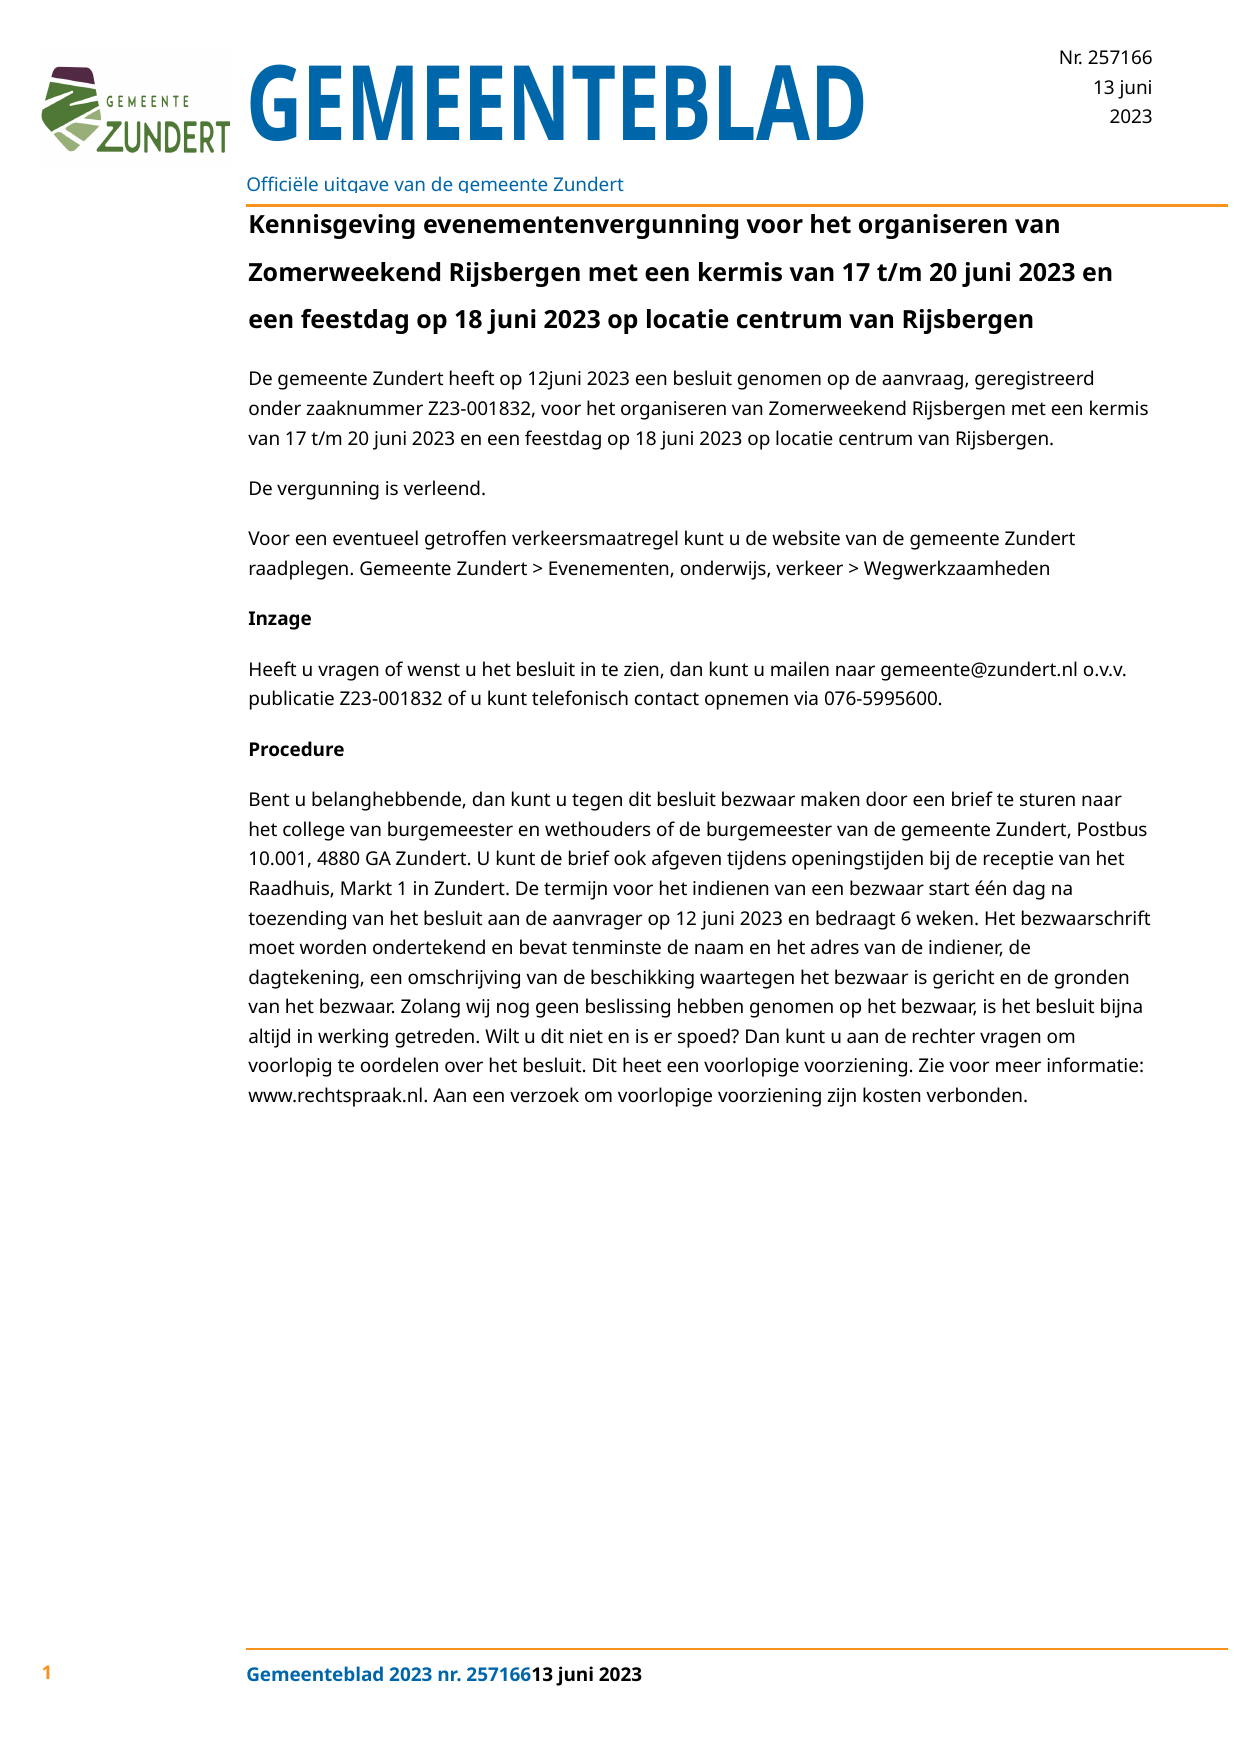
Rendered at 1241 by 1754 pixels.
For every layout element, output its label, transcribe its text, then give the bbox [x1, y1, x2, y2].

text Heeft u vragen of wenst u het besluit in te zien, dan kunt u mailen naar gemeente@zundert.nl o.v.v. publicatie Z23-001832 of u kunt telefonisch contact opnemen via 076-5995600. [248, 656, 1152, 711]
text Kennisgeving evenementenvergunning voor het organiseren van Zomerweekend Rijsbergen met een kermis van 17 t/m 20 juni 2023 en een feestdag op 18 juni 2023 op locatie centrum van Rijsbergen [248, 207, 1152, 336]
text Bent u belanghebbende, dan kunt u tegen dit besluit bezwaar maken door een brief te sturen naar het college van burgemeester en wethouders of de burgemeester van de gemeente Zundert, Postbus 10.001, 4880 GA Zundert. U kunt de brief ook afgeven tijdens openingstijden bij de receptie van het Raadhuis, Markt 1 in Zundert. De termijn voor het indienen van een bezwaar start één dag na toezending van het besluit aan de aanvrager op 12 juni 2023 en bedraagt 6 weken. Het bezwaarschrift moet worden ondertekend en bevat tenminste de naam en het adres van de indiener, de dagtekening, een omschrijving van de beschikking waartegen het bezwaar is gericht en de gronden van het bezwaar. Zolang wij nog geen beslissing hebben genomen op het bezwaar, is het besluit bijna altijd in werking getreden. Wilt u dit niet en is er spoed? Dan kunt u aan de rechter vragen om voorlopig te oordelen over het besluit. Dit heet een voorlopige voorziening. Zie voor meer informatie: www.rechtspraak.nl. Aan een verzoek om voorlopige voorziening zijn kosten verbonden. [248, 786, 1152, 1108]
text De gemeente Zundert heeft op 12juni 2023 een besluit genomen op de aanvraag, geregistreerd onder zaaknummer Z23-001832, voor het organiseren van Zomerweekend Rijsbergen met een kermis van 17 t/m 20 juni 2023 en een feestdag op 18 juni 2023 op locatie centrum van Rijsbergen. [248, 366, 1152, 450]
picture [41, 47, 231, 172]
text Procedure [248, 736, 1152, 762]
text Voor een eventueel getroffen verkeersmaatregel kunt u de website van de gemeente Zundert raadplegen. Gemeente Zundert > Evenementen, onderwijs, verkeer > Wegwerkzaamheden [248, 526, 1152, 581]
text De vergunning is verleend. [248, 475, 1152, 501]
text Inzage [248, 606, 1152, 631]
